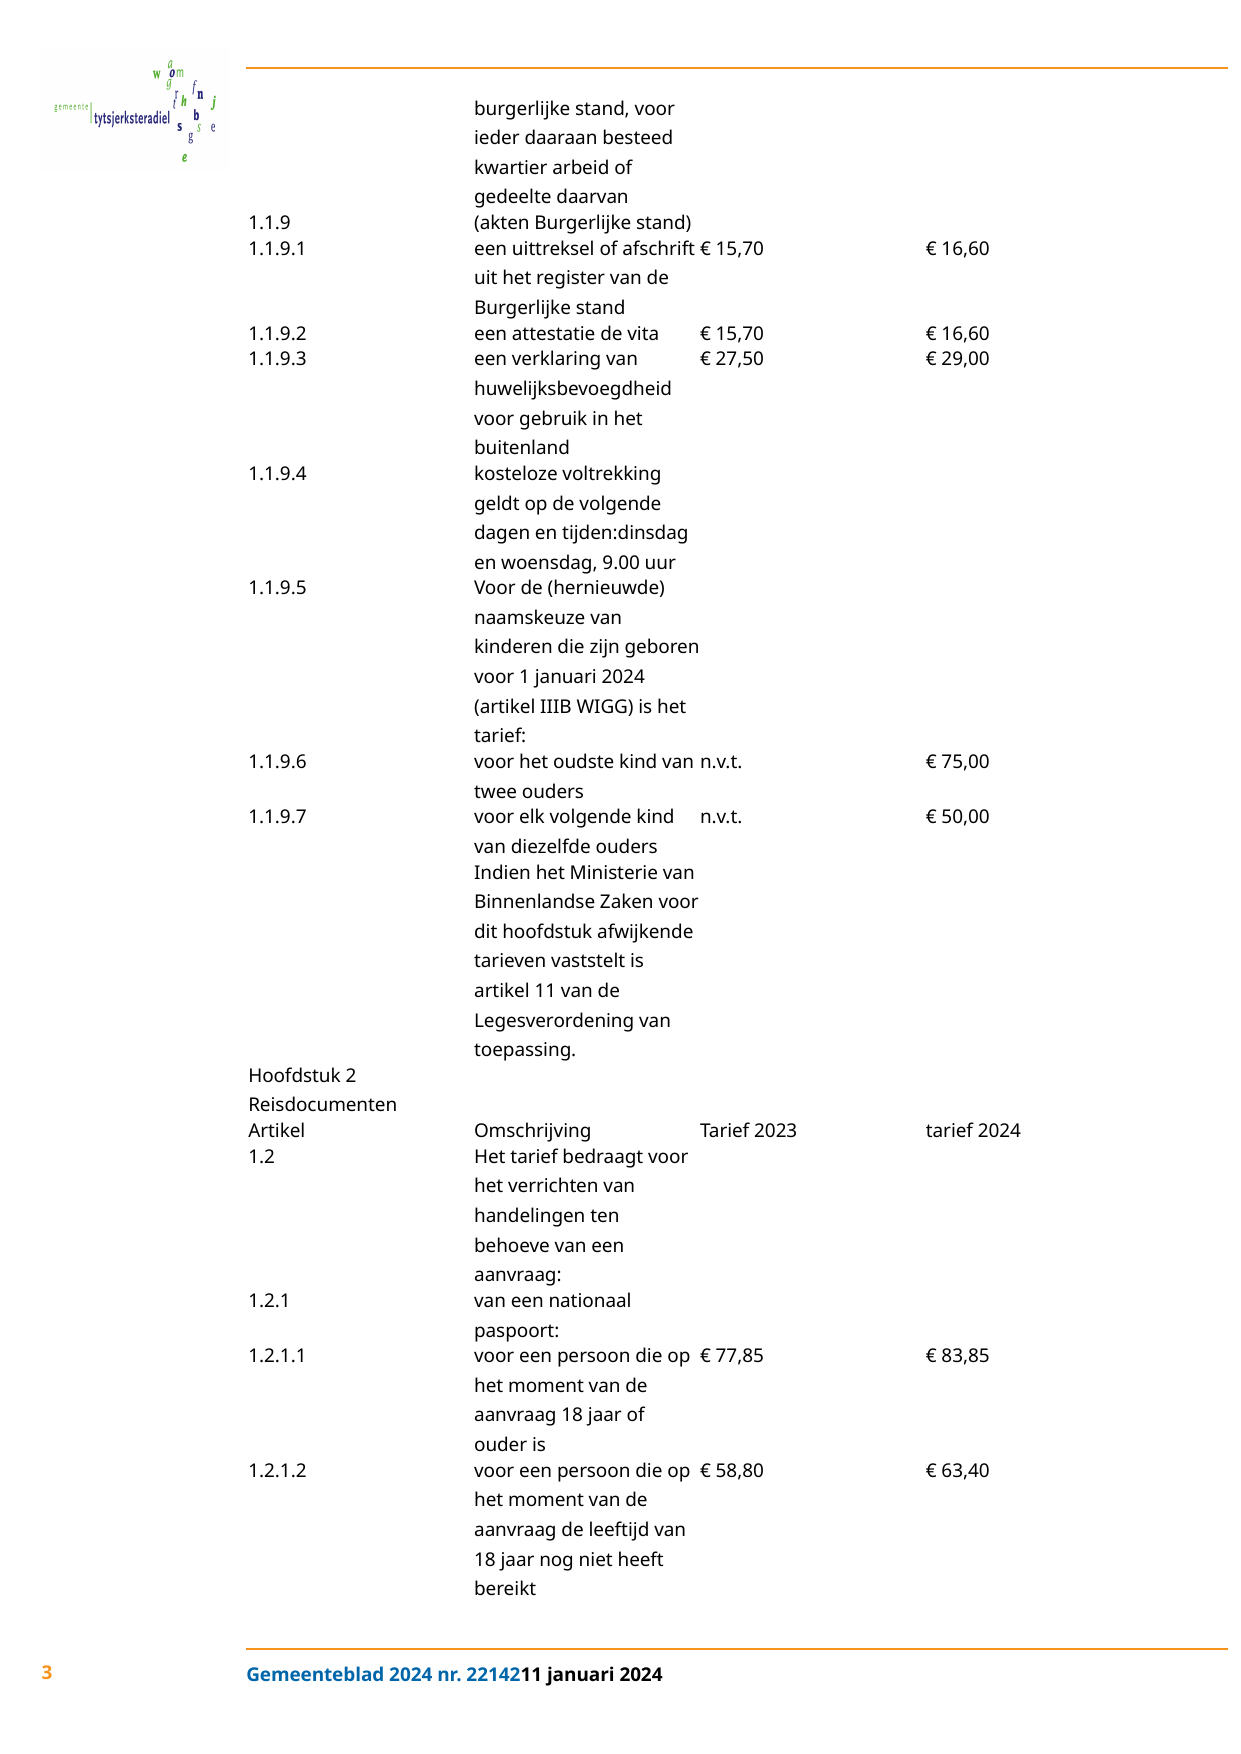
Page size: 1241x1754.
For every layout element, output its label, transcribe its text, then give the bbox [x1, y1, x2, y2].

table_cell kosteloze voltrekking geldt op de volgende dagen en tijden:dinsdag en woensdag, 9.00 uur [474, 460, 700, 574]
table_cell [926, 1143, 1152, 1287]
table_cell 1.2.1 [248, 1287, 474, 1342]
table_cell burgerlijke stand, voor ieder daaraan besteed kwartier arbeid of gedeelte daarvan [474, 95, 700, 209]
table_cell een verklaring van huwelijksbevoegdheid voor gebruik in het buitenland [474, 346, 700, 460]
table_cell een attestatie de vita [474, 320, 700, 346]
table_cell 1.1.9.7 [248, 804, 474, 859]
table_cell [700, 575, 926, 748]
table_cell [248, 859, 474, 1062]
table_cell n.v.t. [700, 748, 926, 803]
table_cell Artikel [248, 1118, 474, 1143]
table_cell [700, 95, 926, 209]
table_cell € 58,80 [700, 1457, 926, 1601]
table_cell [700, 1287, 926, 1342]
table_cell € 77,85 [700, 1343, 926, 1457]
table_cell 1.2.1.2 [248, 1457, 474, 1601]
table_cell [474, 1062, 700, 1117]
table_cell Omschrijving [474, 1118, 700, 1143]
table_cell € 16,60 [926, 235, 1152, 320]
table_cell 1.1.9.6 [248, 748, 474, 803]
table_cell Hoofdstuk 2 Reisdocumenten [248, 1062, 474, 1117]
table_cell tarief 2024 [926, 1118, 1152, 1143]
table_cell € 50,00 [926, 804, 1152, 859]
table_cell [700, 460, 926, 574]
table_cell [700, 1143, 926, 1287]
table_cell Indien het Ministerie van Binnenlandse Zaken voor dit hoofdstuk afwijkende tarieven vaststelt is artikel 11 van de Legesverordening van toepassing. [474, 859, 700, 1062]
table_cell 1.1.9.1 [248, 235, 474, 320]
table_cell [700, 859, 926, 1062]
table_cell (akten Burgerlijke stand) [474, 209, 700, 235]
table_cell € 63,40 [926, 1457, 1152, 1601]
table_cell € 27,50 [700, 346, 926, 460]
table_cell Tarief 2023 [700, 1118, 926, 1143]
table_cell [248, 95, 474, 209]
table_cell € 15,70 [700, 235, 926, 320]
table_cell [700, 1062, 926, 1117]
table_cell n.v.t. [700, 804, 926, 859]
table_cell 1.1.9 [248, 209, 474, 235]
table_cell 1.1.9.2 [248, 320, 474, 346]
table_cell 1.2 [248, 1143, 474, 1287]
table_cell 1.1.9.3 [248, 346, 474, 460]
table_cell voor een persoon die op het moment van de aanvraag de leeftijd van 18 jaar nog niet heeft bereikt [474, 1457, 700, 1601]
table_cell 1.2.1.1 [248, 1343, 474, 1457]
table_cell € 83,85 [926, 1343, 1152, 1457]
table_cell [700, 209, 926, 235]
table_cell 1.1.9.4 [248, 460, 474, 574]
table_cell [926, 209, 1152, 235]
table_cell € 29,00 [926, 346, 1152, 460]
table_cell Het tarief bedraagt voor het verrichten van handelingen ten behoeve van een aanvraag: [474, 1143, 700, 1287]
table_cell € 16,60 [926, 320, 1152, 346]
table_cell [926, 575, 1152, 748]
table_cell € 75,00 [926, 748, 1152, 803]
table_cell voor het oudste kind van twee ouders [474, 748, 700, 803]
table_cell voor een persoon die op het moment van de aanvraag 18 jaar of ouder is [474, 1343, 700, 1457]
table_cell voor elk volgende kind van diezelfde ouders [474, 804, 700, 859]
table_cell [926, 859, 1152, 1062]
table_cell [926, 460, 1152, 574]
table_cell [926, 1287, 1152, 1342]
table_cell van een nationaal paspoort: [474, 1287, 700, 1342]
table_cell [926, 1062, 1152, 1117]
table_cell € 15,70 [700, 320, 926, 346]
table_cell [926, 95, 1152, 209]
table_cell 1.1.9.5 [248, 575, 474, 748]
picture [41, 47, 231, 172]
table_cell Voor de (hernieuwde) naamskeuze van kinderen die zijn geboren voor 1 januari 2024 (artikel IIIB WIGG) is het tarief: [474, 575, 700, 748]
table_cell een uittreksel of afschrift uit het register van de Burgerlijke stand [474, 235, 700, 320]
